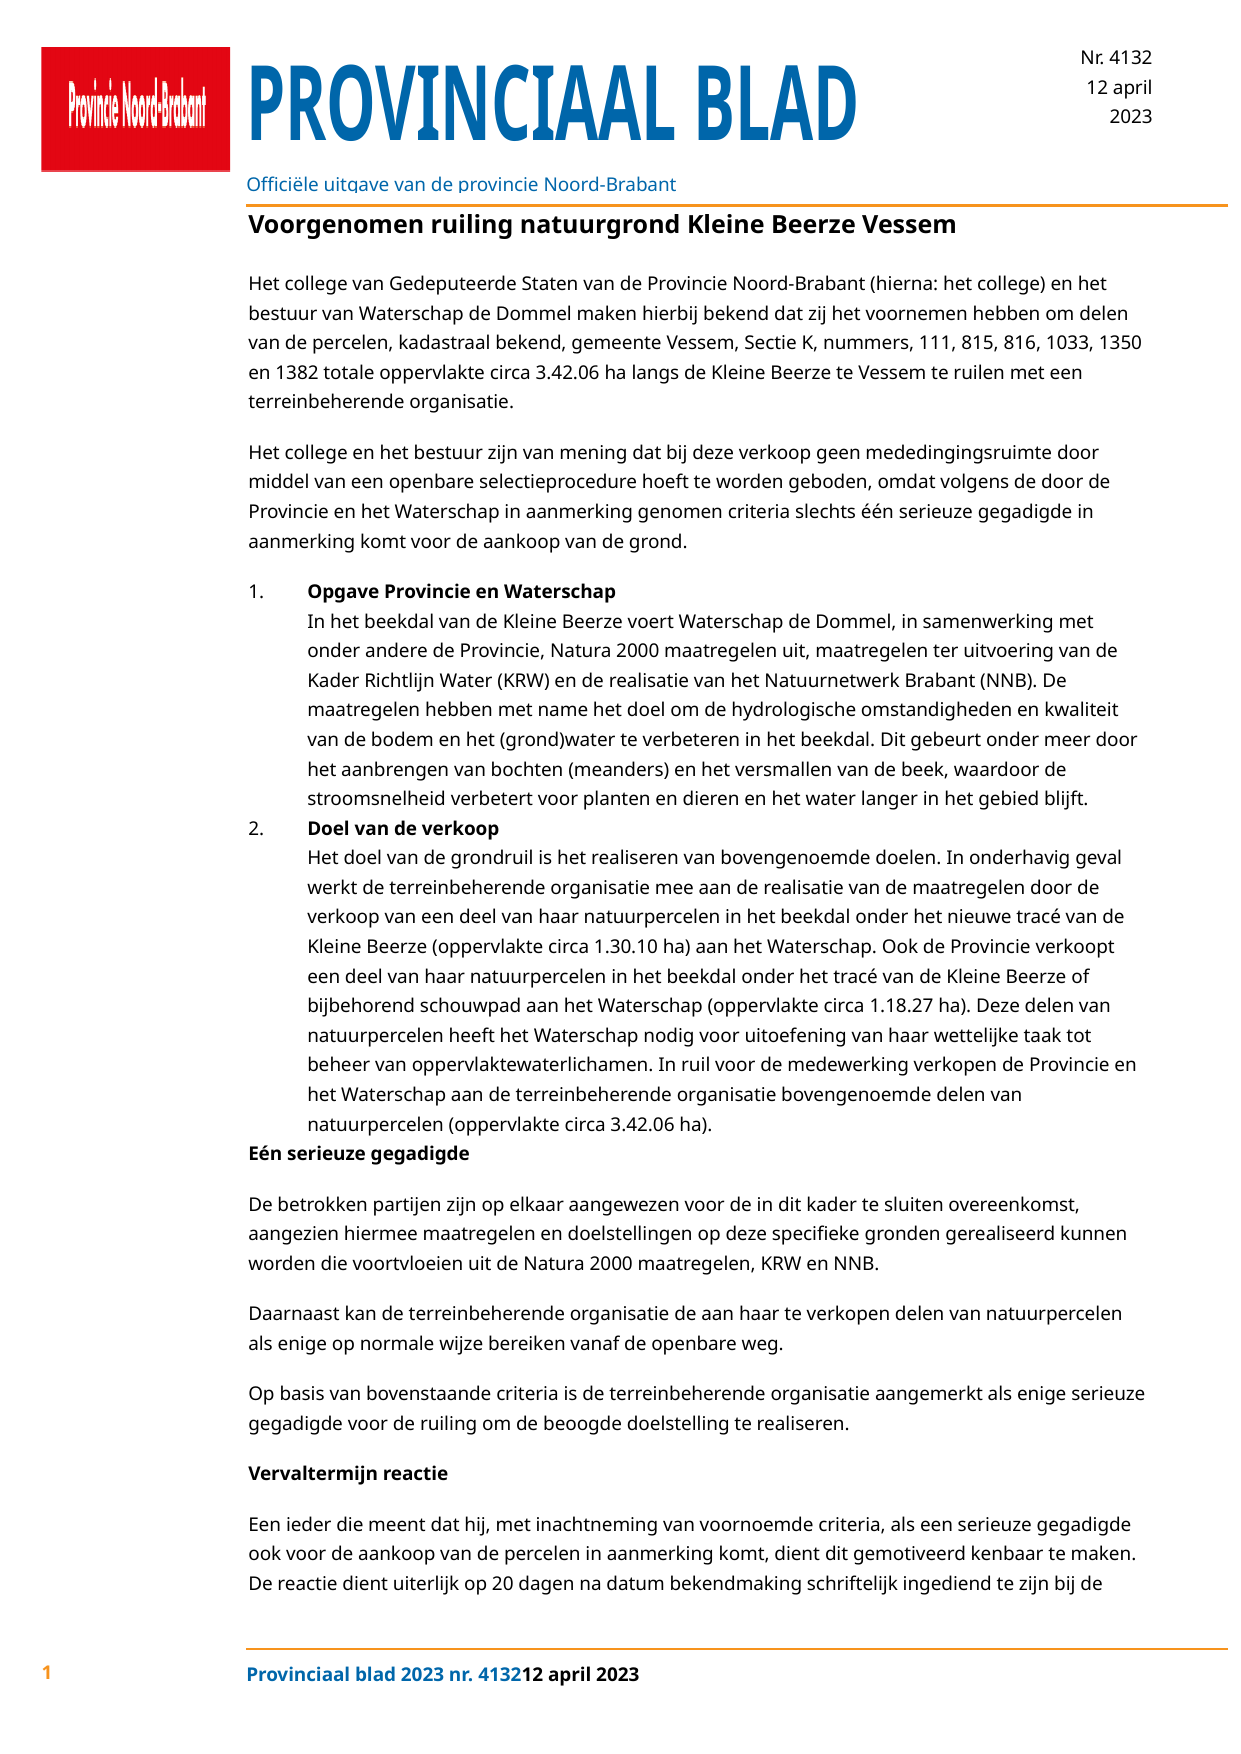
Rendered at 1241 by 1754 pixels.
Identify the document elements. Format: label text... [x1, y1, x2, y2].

list In het beekdal van de Kleine Beerze voert Waterschap de Dommel, in samenwerking met onder andere de Provincie, Natura 2000 maatregelen uit, maatregelen ter uitvoering van de Kader Richtlijn Water (KRW) en de realisatie van het Natuurnetwerk Brabant (NNB). De maatregelen hebben met name het doel om de hydrologische omstandigheden en kwaliteit van de bodem en het (grond)water te verbeteren in het beekdal. Dit gebeurt onder meer door het aanbrengen van bochten (meanders) en het versmallen van de beek, waardoor de stroomsnelheid verbetert voor planten en dieren en het water langer in het gebied blijft. [248, 608, 1152, 811]
text Vervaltermijn reactie [248, 1460, 1152, 1486]
text Een ieder die meent dat hij, met inachtneming van voornoemde criteria, als een serieuze gegadigde ook voor de aankoop van de percelen in aanmerking komt, dient dit gemotiveerd kenbaar te maken. De reactie dient uiterlijk op 20 dagen na datum bekendmaking schriftelijk ingediend te zijn bij de [248, 1511, 1152, 1596]
text Op basis van bovenstaande criteria is de terreinbeherende organisatie aangemerkt als enige serieuze gegadigde voor de ruiling om de beoogde doelstelling te realiseren. [248, 1380, 1152, 1436]
list Opgave Provincie en Waterschap [248, 578, 1152, 604]
list Het doel van de grondruil is het realiseren van bovengenoemde doelen. In onderhavig geval werkt de terreinbeherende organisatie mee aan de realisatie van de maatregelen door de verkoop van een deel van haar natuurpercelen in het beekdal onder het nieuwe tracé van de Kleine Beerze (oppervlakte circa 1.30.10 ha) aan het Waterschap. Ook de Provincie verkoopt een deel van haar natuurpercelen in het beekdal onder het tracé van de Kleine Beerze of bijbehorend schouwpad aan het Waterschap (oppervlakte circa 1.18.27 ha). Deze delen van natuurpercelen heeft het Waterschap nodig voor uitoefening van haar wettelijke taak tot beheer van oppervlaktewaterlichamen. In ruil voor de medewerking verkopen de Provincie en het Waterschap aan de terreinbeherende organisatie bovengenoemde delen van natuurpercelen (oppervlakte circa 3.42.06 ha). [248, 844, 1152, 1136]
text Voorgenomen ruiling natuurgrond Kleine Beerze Vessem [248, 207, 1152, 241]
picture [41, 47, 231, 172]
text Daarnaast kan de terreinbeherende organisatie de aan haar te verkopen delen van natuurpercelen als enige op normale wijze bereiken vanaf de openbare weg. [248, 1300, 1152, 1356]
text Het college en het bestuur zijn van mening dat bij deze verkoop geen mededingingsruimte door middel van een openbare selectieprocedure hoeft te worden geboden, omdat volgens de door de Provincie en het Waterschap in aanmerking genomen criteria slechts één serieuze gegadigde in aanmerking komt voor de aankoop van de grond. [248, 439, 1152, 553]
text Eén serieuze gegadigde [248, 1140, 1152, 1166]
text De betrokken partijen zijn op elkaar aangewezen voor de in dit kader te sluiten overeenkomst, aangezien hiermee maatregelen en doelstellingen op deze specifieke gronden gerealiseerd kunnen worden die voortvloeien uit de Natura 2000 maatregelen, KRW en NNB. [248, 1191, 1152, 1276]
list Doel van de verkoop [248, 815, 1152, 841]
text Het college van Gedeputeerde Staten van de Provincie Noord-Brabant (hierna: het college) en het bestuur van Waterschap de Dommel maken hierbij bekend dat zij het voornemen hebben om delen van de percelen, kadastraal bekend, gemeente Vessem, Sectie K, nummers, 111, 815, 816, 1033, 1350 en 1382 totale oppervlakte circa 3.42.06 ha langs de Kleine Beerze te Vessem te ruilen met een terreinbeherende organisatie. [248, 270, 1152, 414]
